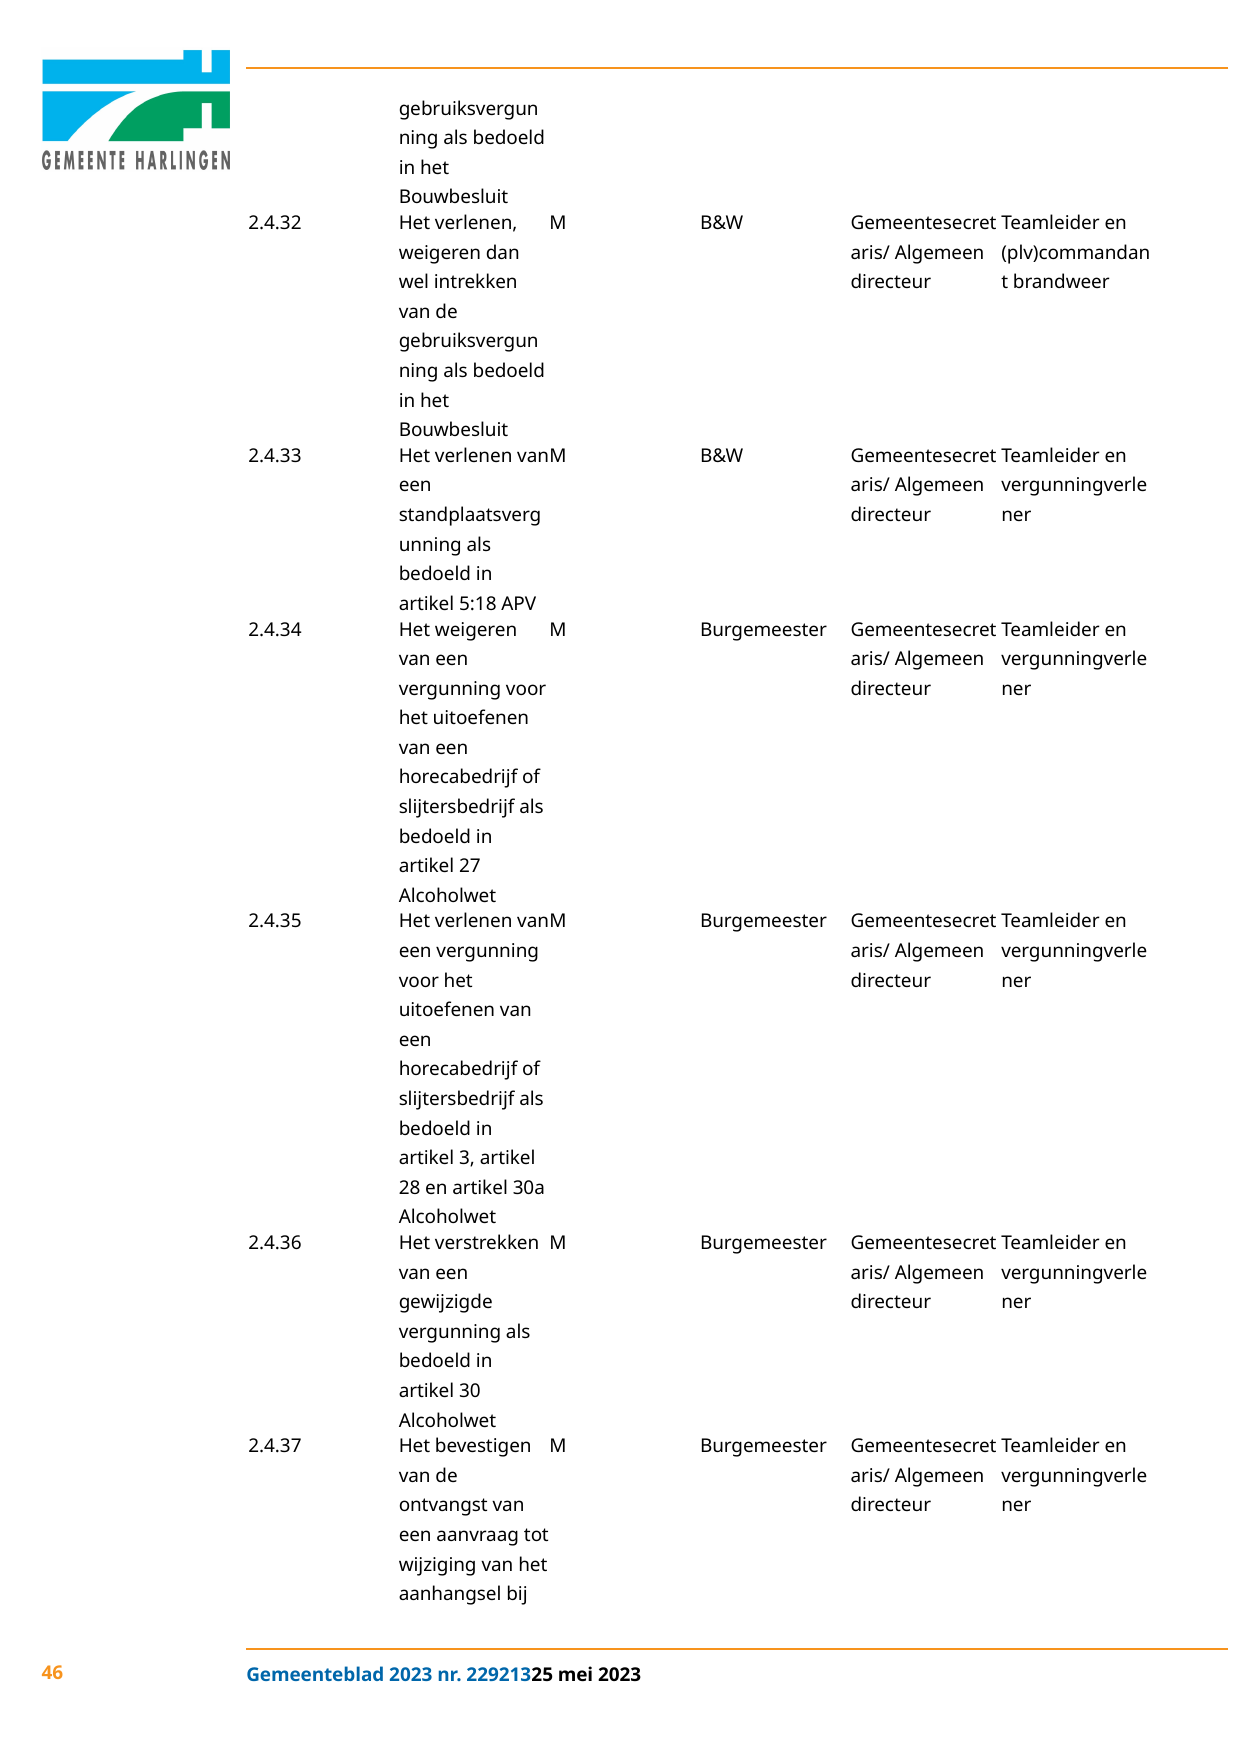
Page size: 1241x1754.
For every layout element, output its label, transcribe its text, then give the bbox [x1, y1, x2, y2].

table_cell Gemeentesecretaris/ Algemeen directeur [850, 616, 1001, 908]
table_cell Burgemeester [700, 908, 850, 1229]
table_cell B&W [700, 442, 850, 616]
table_cell Het bevestigen van de ontvangst van een aanvraag tot wijziging van het aanhangsel bij [399, 1433, 549, 1606]
picture [41, 47, 231, 172]
table_cell Gemeentesecretaris/ Algemeen directeur [850, 908, 1001, 1229]
table_cell gebruiksvergunning als bedoeld in het Bouwbesluit [399, 95, 549, 209]
table_cell Het weigeren van een vergunning voor het uitoefenen van een horecabedrijf of slijtersbedrijf als bedoeld in artikel 27 Alcoholwet [399, 616, 549, 908]
table_cell Teamleider en vergunningverlener [1001, 442, 1152, 616]
table_cell [1001, 95, 1152, 209]
table_cell Teamleider en vergunningverlener [1001, 1433, 1152, 1606]
table_cell Teamleider en (plv)commandant brandweer [1001, 209, 1152, 442]
table_cell 2.4.32 [248, 209, 398, 442]
table_cell Burgemeester [700, 1433, 850, 1606]
table_cell [850, 95, 1001, 209]
table_cell M [549, 1433, 700, 1606]
table_cell Het verlenen, weigeren dan wel intrekken van de gebruiksvergunning als bedoeld in het Bouwbesluit [399, 209, 549, 442]
table_cell B&W [700, 209, 850, 442]
table_cell M [549, 616, 700, 908]
table_cell Teamleider en vergunningverlener [1001, 1229, 1152, 1432]
table_cell M [549, 1229, 700, 1432]
table_cell [248, 95, 398, 209]
table_cell 2.4.36 [248, 1229, 398, 1432]
table_cell M [549, 442, 700, 616]
table_cell Het verlenen van een standplaatsvergunning als bedoeld in artikel 5:18 APV [399, 442, 549, 616]
table_cell Burgemeester [700, 616, 850, 908]
table_cell 2.4.34 [248, 616, 398, 908]
table_cell Teamleider en vergunningverlener [1001, 908, 1152, 1229]
table_cell Gemeentesecretaris/ Algemeen directeur [850, 1433, 1001, 1606]
table_cell Gemeentesecretaris/ Algemeen directeur [850, 1229, 1001, 1432]
table_cell Gemeentesecretaris/ Algemeen directeur [850, 209, 1001, 442]
table_cell [700, 95, 850, 209]
table_cell Gemeentesecretaris/ Algemeen directeur [850, 442, 1001, 616]
table_cell Burgemeester [700, 1229, 850, 1432]
table_cell 2.4.33 [248, 442, 398, 616]
table_cell Teamleider en vergunningverlener [1001, 616, 1152, 908]
table_cell M [549, 209, 700, 442]
table_cell Het verlenen van een vergunning voor het uitoefenen van een horecabedrijf of slijtersbedrijf als bedoeld in artikel 3, artikel 28 en artikel 30a Alcoholwet [399, 908, 549, 1229]
table_cell M [549, 908, 700, 1229]
table_cell 2.4.37 [248, 1433, 398, 1606]
table_cell Het verstrekken van een gewijzigde vergunning als bedoeld in artikel 30 Alcoholwet [399, 1229, 549, 1432]
table_cell 2.4.35 [248, 908, 398, 1229]
table_cell [549, 95, 700, 209]
